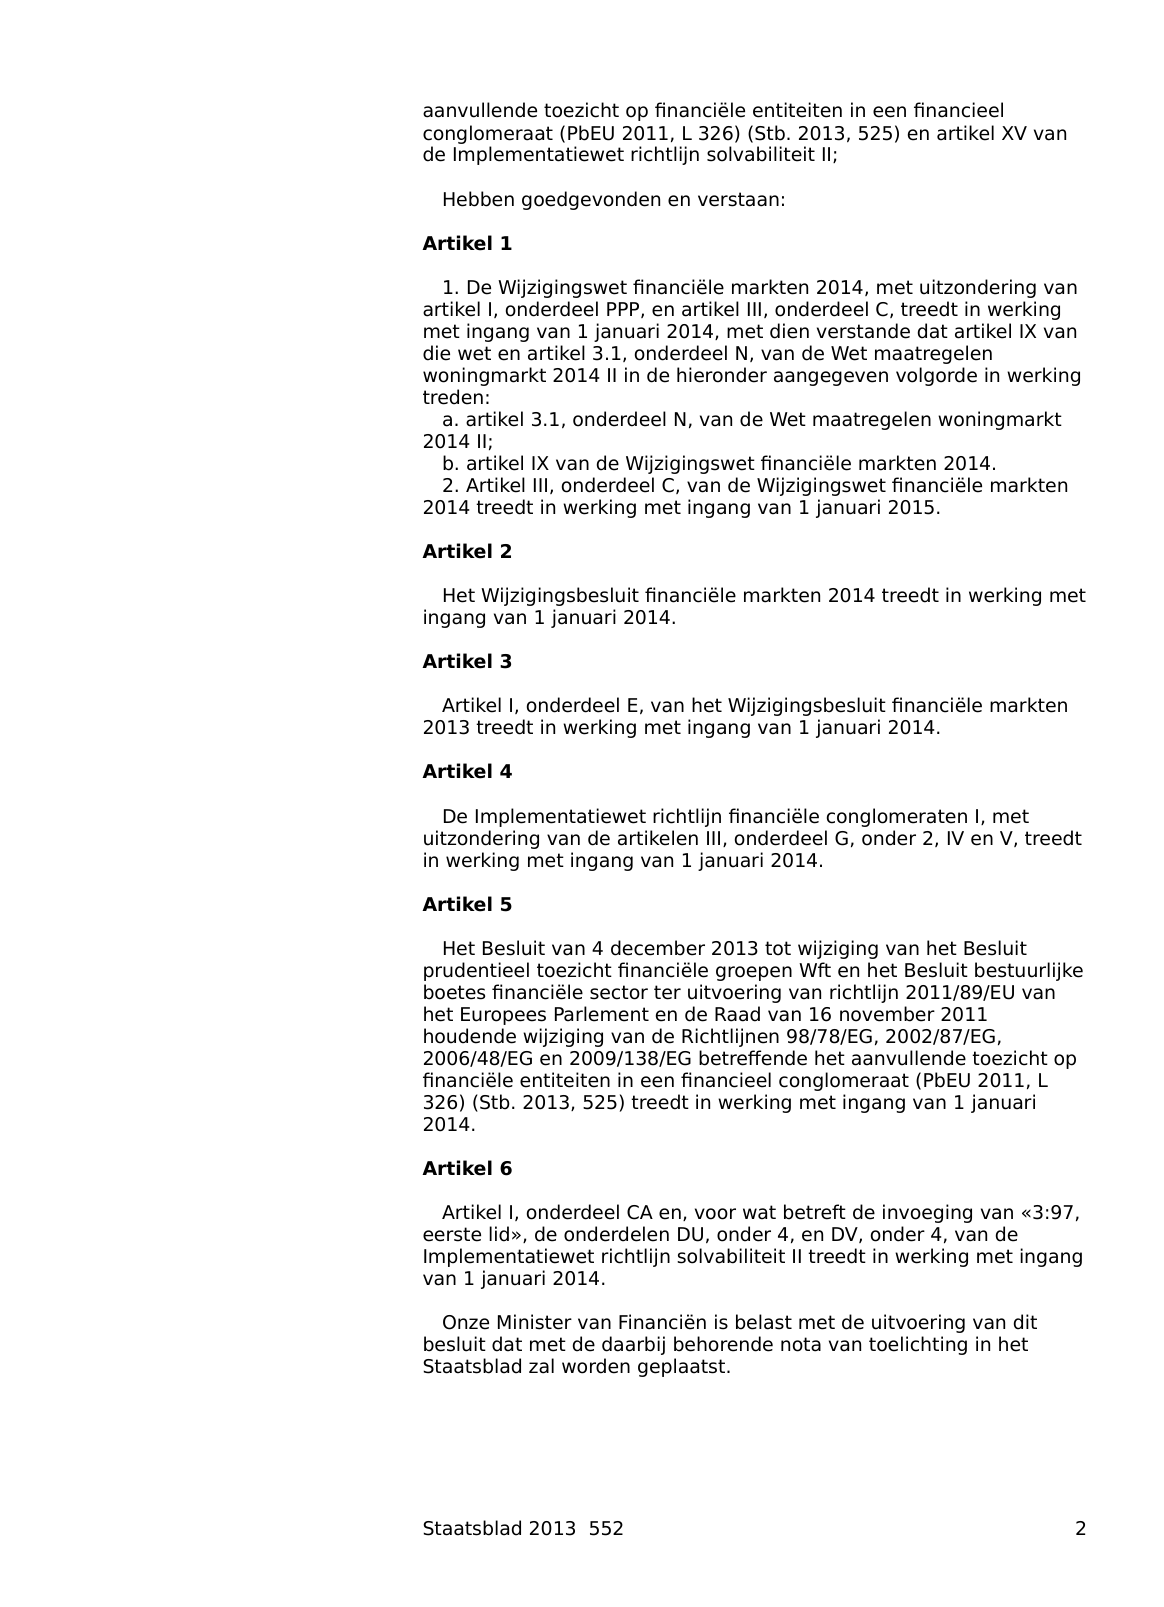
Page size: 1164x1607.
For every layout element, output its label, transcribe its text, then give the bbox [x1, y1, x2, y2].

text Het Wijzigingsbesluit financiële markten 2014 treedt in werking met ingang van 1 januari 2014. [422, 585, 1087, 629]
text Artikel I, onderdeel CA en, voor wat betreft de invoeging van «3:97, eerste lid», de onderdelen DU, onder 4, en DV, onder 4, van de Implementatiewet richtlijn solvabiliteit II treedt in werking met ingang van 1 januari 2014. [422, 1202, 1087, 1290]
text 2. Artikel III, onderdeel C, van de Wijzigingswet financiële markten 2014 treedt in werking met ingang van 1 januari 2015. [422, 475, 1087, 519]
text 1. De Wijzigingswet financiële markten 2014, met uitzondering van artikel I, onderdeel PPP, en artikel III, onderdeel C, treedt in werking met ingang van 1 januari 2014, met dien verstande dat artikel IX van die wet en artikel 3.1, onderdeel N, van de Wet maatregelen woningmarkt 2014 II in de hieronder aangegeven volgorde in werking treden: [422, 277, 1087, 409]
text b. artikel IX van de Wijzigingswet financiële markten 2014. [422, 453, 1087, 475]
subtitle Artikel 1 [422, 233, 1087, 255]
text De Implementatiewet richtlijn financiële conglomeraten I, met uitzondering van de artikelen III, onderdeel G, onder 2, IV en V, treedt in werking met ingang van 1 januari 2014. [422, 806, 1087, 872]
text Onze Minister van Financiën is belast met de uitvoering van dit besluit dat met de daarbij behorende nota van toelichting in het Staatsblad zal worden geplaatst. [422, 1312, 1087, 1378]
subtitle Artikel 3 [422, 651, 1087, 673]
subtitle Artikel 6 [422, 1158, 1087, 1180]
text a. artikel 3.1, onderdeel N, van de Wet maatregelen woningmarkt 2014 II; [422, 409, 1087, 453]
text aanvullende toezicht op financiële entiteiten in een financieel conglomeraat (PbEU 2011, L 326) (Stb. 2013, 525) en artikel XV van de Implementatiewet richtlijn solvabiliteit II; [422, 100, 1087, 166]
subtitle Artikel 4 [422, 761, 1087, 783]
text Artikel I, onderdeel E, van het Wijzigingsbesluit financiële markten 2013 treedt in werking met ingang van 1 januari 2014. [422, 695, 1087, 739]
text Het Besluit van 4 december 2013 tot wijziging van het Besluit prudentieel toezicht financiële groepen Wft en het Besluit bestuurlijke boetes financiële sector ter uitvoering van richtlijn 2011/89/EU van het Europees Parlement en de Raad van 16 november 2011 houdende wijziging van de Richtlijnen 98/78/EG, 2002/87/EG, 2006/48/EG en 2009/138/EG betreffende het aanvullende toezicht op financiële entiteiten in een financieel conglomeraat (PbEU 2011, L 326) (Stb. 2013, 525) treedt in werking met ingang van 1 januari 2014. [422, 938, 1087, 1136]
subtitle Artikel 5 [422, 894, 1087, 916]
text Hebben goedgevonden en verstaan: [422, 188, 1087, 211]
subtitle Artikel 2 [422, 541, 1087, 563]
